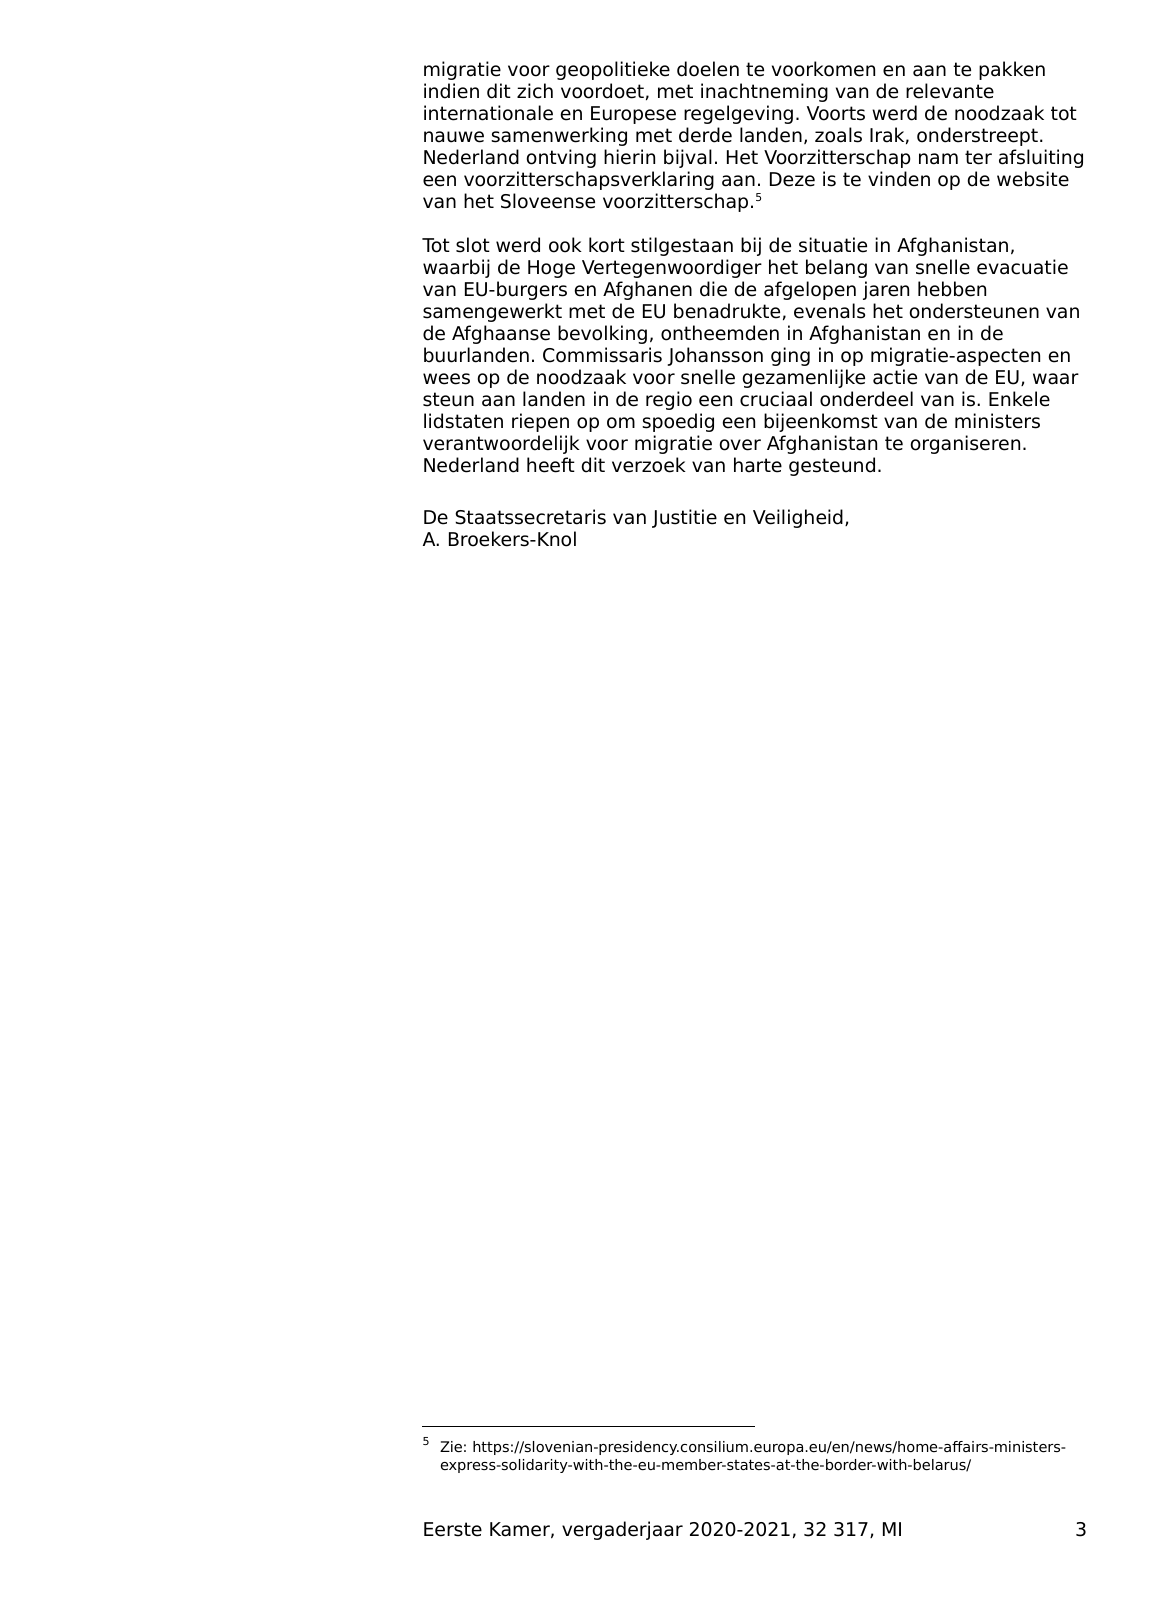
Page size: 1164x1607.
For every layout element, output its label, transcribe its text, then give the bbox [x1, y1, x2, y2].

text Zie: https://slovenian-presidency.consilium.europa.eu/en/news/home-affairs-ministers-express-solidarity-with-the-eu-member-states-at-the-border-with-belarus/ [422, 1435, 1087, 1474]
text migratie voor geopolitieke doelen te voorkomen en aan te pakken indien dit zich voordoet, met inachtneming van de relevante internationale en Europese regelgeving. Voorts werd de noodzaak tot nauwe samenwerking met derde landen, zoals Irak, onderstreept. Nederland ontving hierin bijval. Het Voorzitterschap nam ter afsluiting een voorzitterschapsverklaring aan. Deze is te vinden op de website van het Sloveense voorzitterschap. [422, 59, 1087, 213]
text Tot slot werd ook kort stilgestaan bij de situatie in Afghanistan, waarbij de Hoge Vertegenwoordiger het belang van snelle evacuatie van EU-burgers en Afghanen die de afgelopen jaren hebben samengewerkt met de EU benadrukte, evenals het ondersteunen van de Afghaanse bevolking, ontheemden in Afghanistan en in de buurlanden. Commissaris Johansson ging in op migratie-aspecten en wees op de noodzaak voor snelle gezamenlijke actie van de EU, waar steun aan landen in de regio een cruciaal onderdeel van is. Enkele lidstaten riepen op om spoedig een bijeenkomst van de ministers verantwoordelijk voor migratie over Afghanistan te organiseren. Nederland heeft dit verzoek van harte gesteund. [422, 235, 1087, 477]
text De Staatssecretaris van Justitie en Veiligheid, A. Broekers-Knol [422, 507, 1087, 551]
